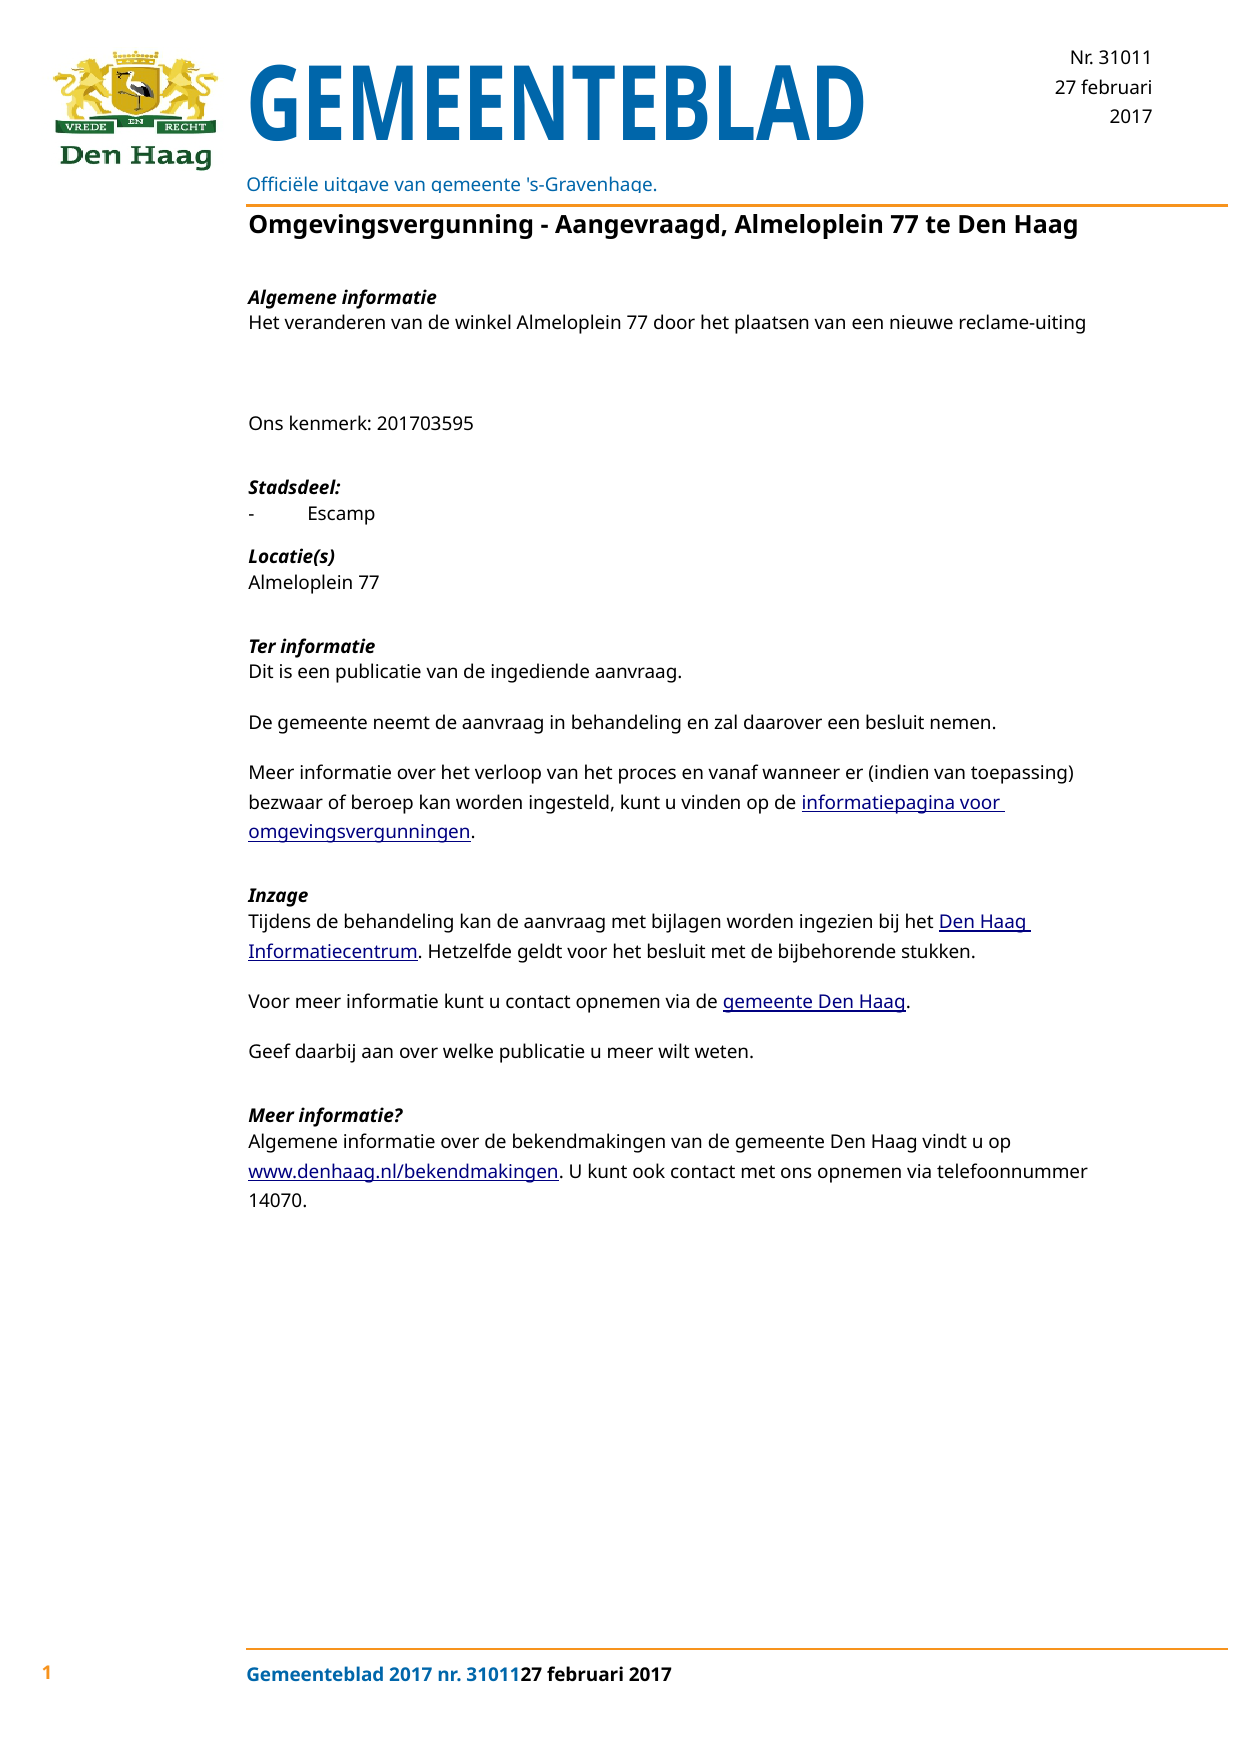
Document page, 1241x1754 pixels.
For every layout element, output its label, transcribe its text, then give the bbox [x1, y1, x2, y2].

text Algemene informatie [248, 284, 1152, 309]
text Het veranderen van de winkel Almeloplein 77 door het plaatsen van een nieuwe reclame-uiting [248, 309, 1152, 335]
text Tijdens de behandeling kan de aanvraag met bijlagen worden ingezien bij het Den Haag Informatiecentrum. Hetzelfde geldt voor het besluit met de bijbehorende stukken. [248, 908, 1152, 964]
text Ter informatie [248, 633, 1152, 659]
text Meer informatie? [248, 1103, 1152, 1128]
text Inzage [248, 883, 1152, 908]
text Meer informatie over het verloop van het proces en vanaf wanneer er (indien van toepassing) bezwaar of beroep kan worden ingesteld, kunt u vinden op de informatiepagina voor omgevingsvergunningen. [248, 759, 1152, 844]
text Locatie(s) [248, 543, 1152, 569]
text De gemeente neemt de aanvraag in behandeling en zal daarover een besluit nemen. [248, 709, 1152, 735]
picture [41, 47, 231, 172]
text Geef daarbij aan over welke publicatie u meer wilt weten. [248, 1039, 1152, 1064]
text Omgevingsvergunning - Aangevraagd, Almeloplein 77 te Den Haag [248, 207, 1152, 241]
text Voor meer informatie kunt u contact opnemen via de gemeente Den Haag. [248, 988, 1152, 1014]
text Dit is een publicatie van de ingediende aanvraag. [248, 659, 1152, 684]
text Algemene informatie over de bekendmakingen van de gemeente Den Haag vindt u op www.denhaag.nl/bekendmakingen. U kunt ook contact met ons opnemen via telefoonnummer 14070. [248, 1128, 1152, 1213]
text Stadsdeel: [248, 474, 1152, 500]
text Almeloplein 77 [248, 569, 1152, 595]
list Escamp [248, 500, 1152, 526]
text Ons kenmerk: 201703595 [248, 410, 1152, 436]
